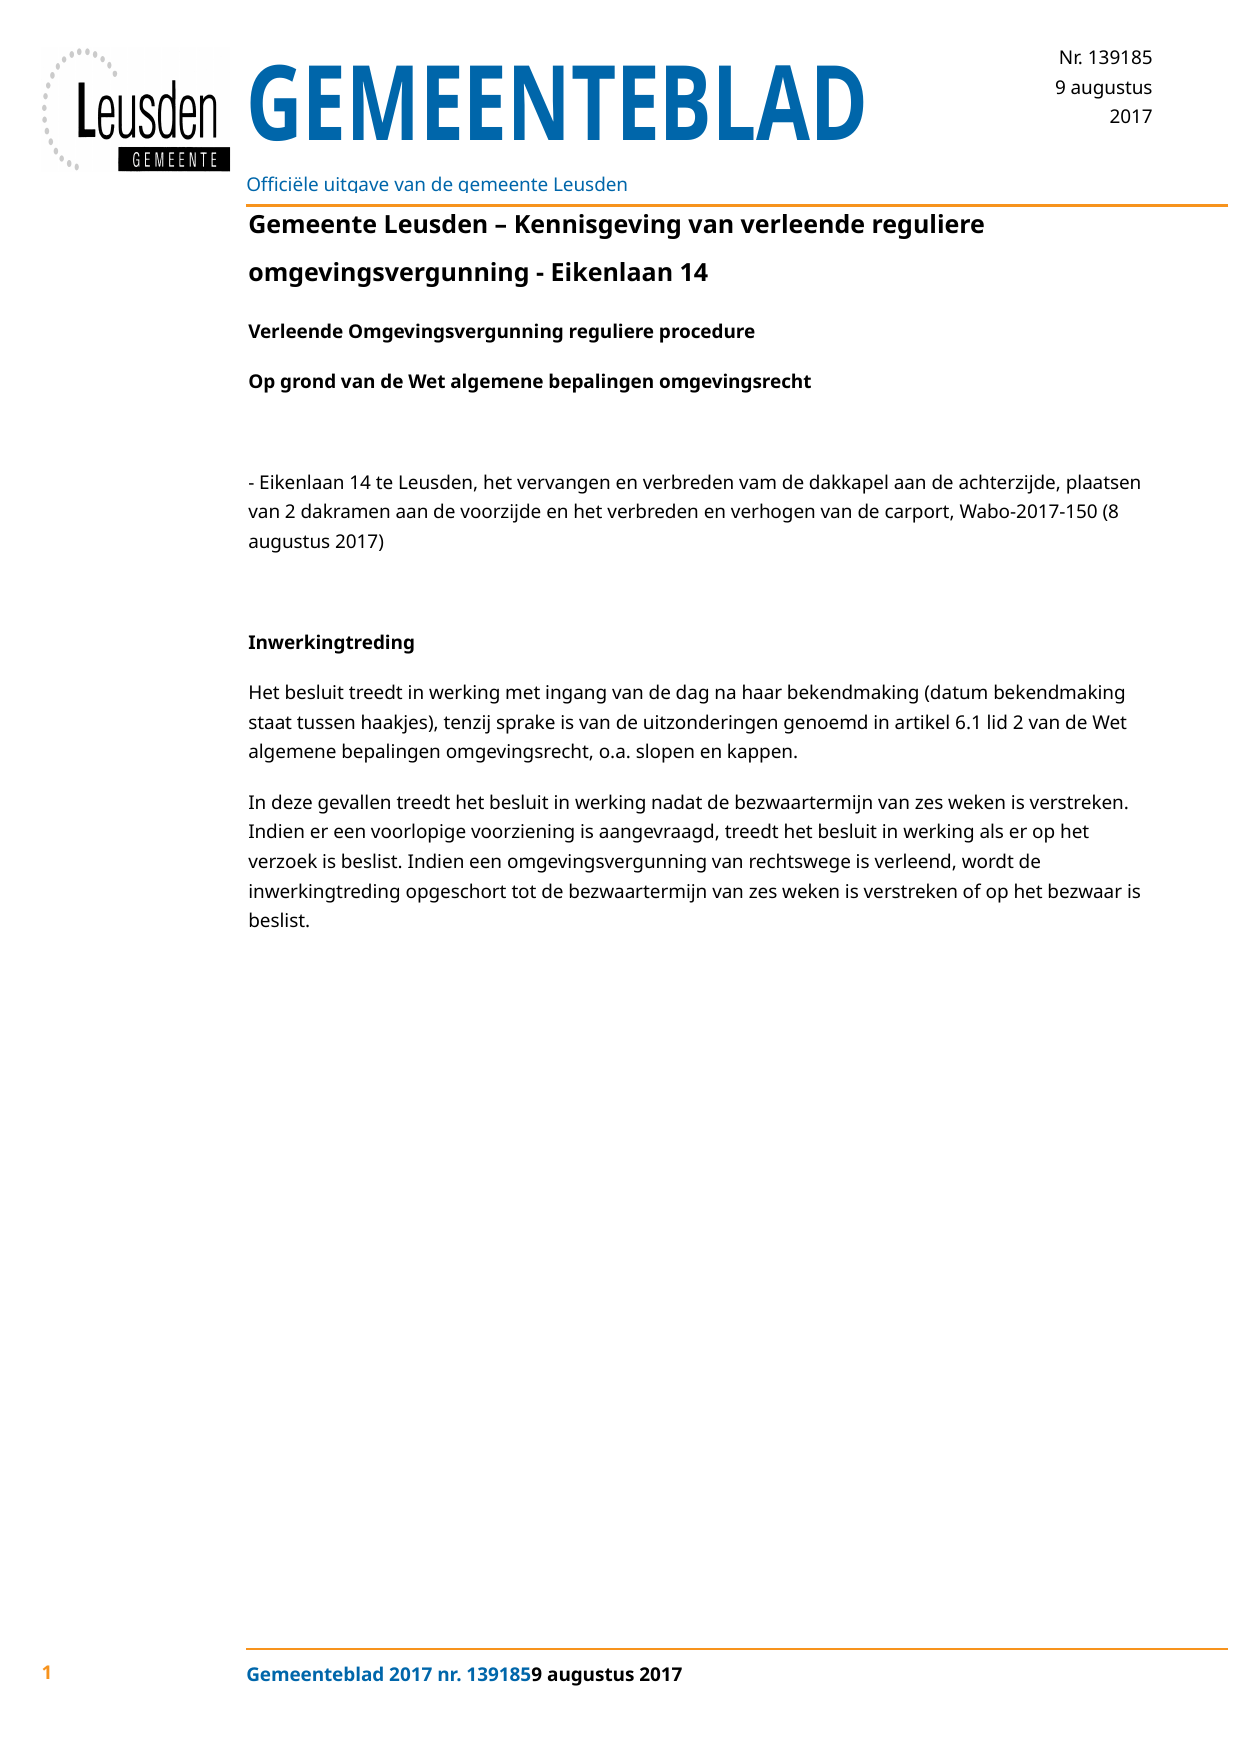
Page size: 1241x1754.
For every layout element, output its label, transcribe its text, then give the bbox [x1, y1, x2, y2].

picture [41, 47, 231, 172]
text Inwerkingtreding [248, 629, 1152, 655]
text Verleende Omgevingsvergunning reguliere procedure [248, 318, 1152, 344]
text In deze gevallen treedt het besluit in werking nadat de bezwaartermijn van zes weken is verstreken. Indien er een voorlopige voorziening is aangevraagd, treedt het besluit in werking als er op het verzoek is beslist. Indien een omgevingsvergunning van rechtswege is verleend, wordt de inwerkingtreding opgeschort tot de bezwaartermijn van zes weken is verstreken of op het bezwaar is beslist. [248, 789, 1152, 933]
text Het besluit treedt in werking met ingang van de dag na haar bekendmaking (datum bekendmaking staat tussen haakjes), tenzij sprake is van de uitzonderingen genoemd in artikel 6.1 lid 2 van de Wet algemene bepalingen omgevingsrecht, o.a. slopen en kappen. [248, 679, 1152, 764]
text Op grond van de Wet algemene bepalingen omgevingsrecht [248, 368, 1152, 394]
text - Eikenlaan 14 te Leusden, het vervangen en verbreden vam de dakkapel aan de achterzijde, plaatsen van 2 dakramen aan de voorzijde en het verbreden en verhogen van de carport, Wabo-2017-150 (8 augustus 2017) [248, 469, 1152, 554]
text Gemeente Leusden – Kennisgeving van verleende reguliere omgevingsvergunning - Eikenlaan 14 [248, 207, 1152, 288]
